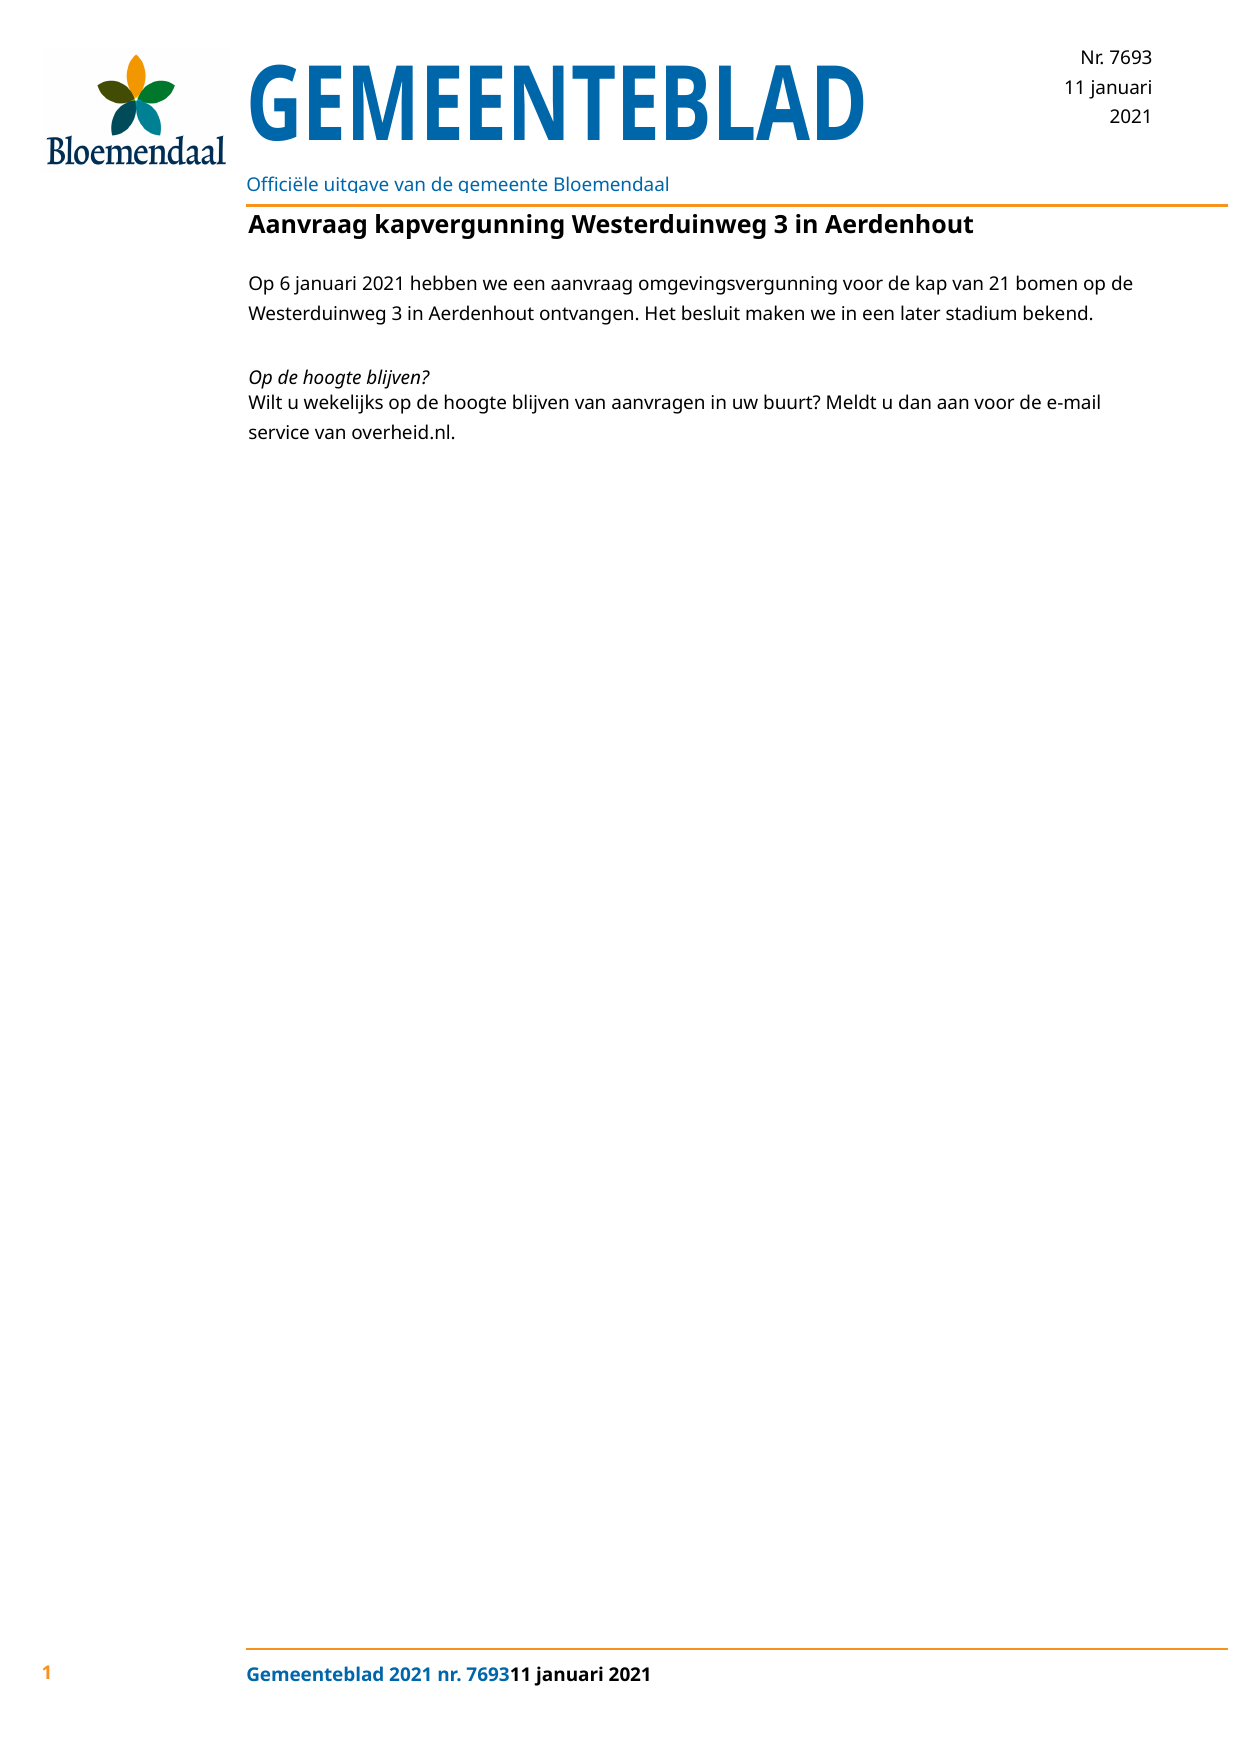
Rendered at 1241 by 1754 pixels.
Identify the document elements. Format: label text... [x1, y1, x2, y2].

text Op de hoogte blijven? [248, 364, 1152, 389]
text Wilt u wekelijks op de hoogte blijven van aanvragen in uw buurt? Meldt u dan aan voor de e-mail service van overheid.nl. [248, 389, 1152, 445]
text Op 6 januari 2021 hebben we een aanvraag omgevingsvergunning voor de kap van 21 bomen op de Westerduinweg 3 in Aerdenhout ontvangen. Het besluit maken we in een later stadium bekend. [248, 270, 1152, 326]
text Aanvraag kapvergunning Westerduinweg 3 in Aerdenhout [248, 207, 1152, 241]
picture [41, 47, 231, 172]
